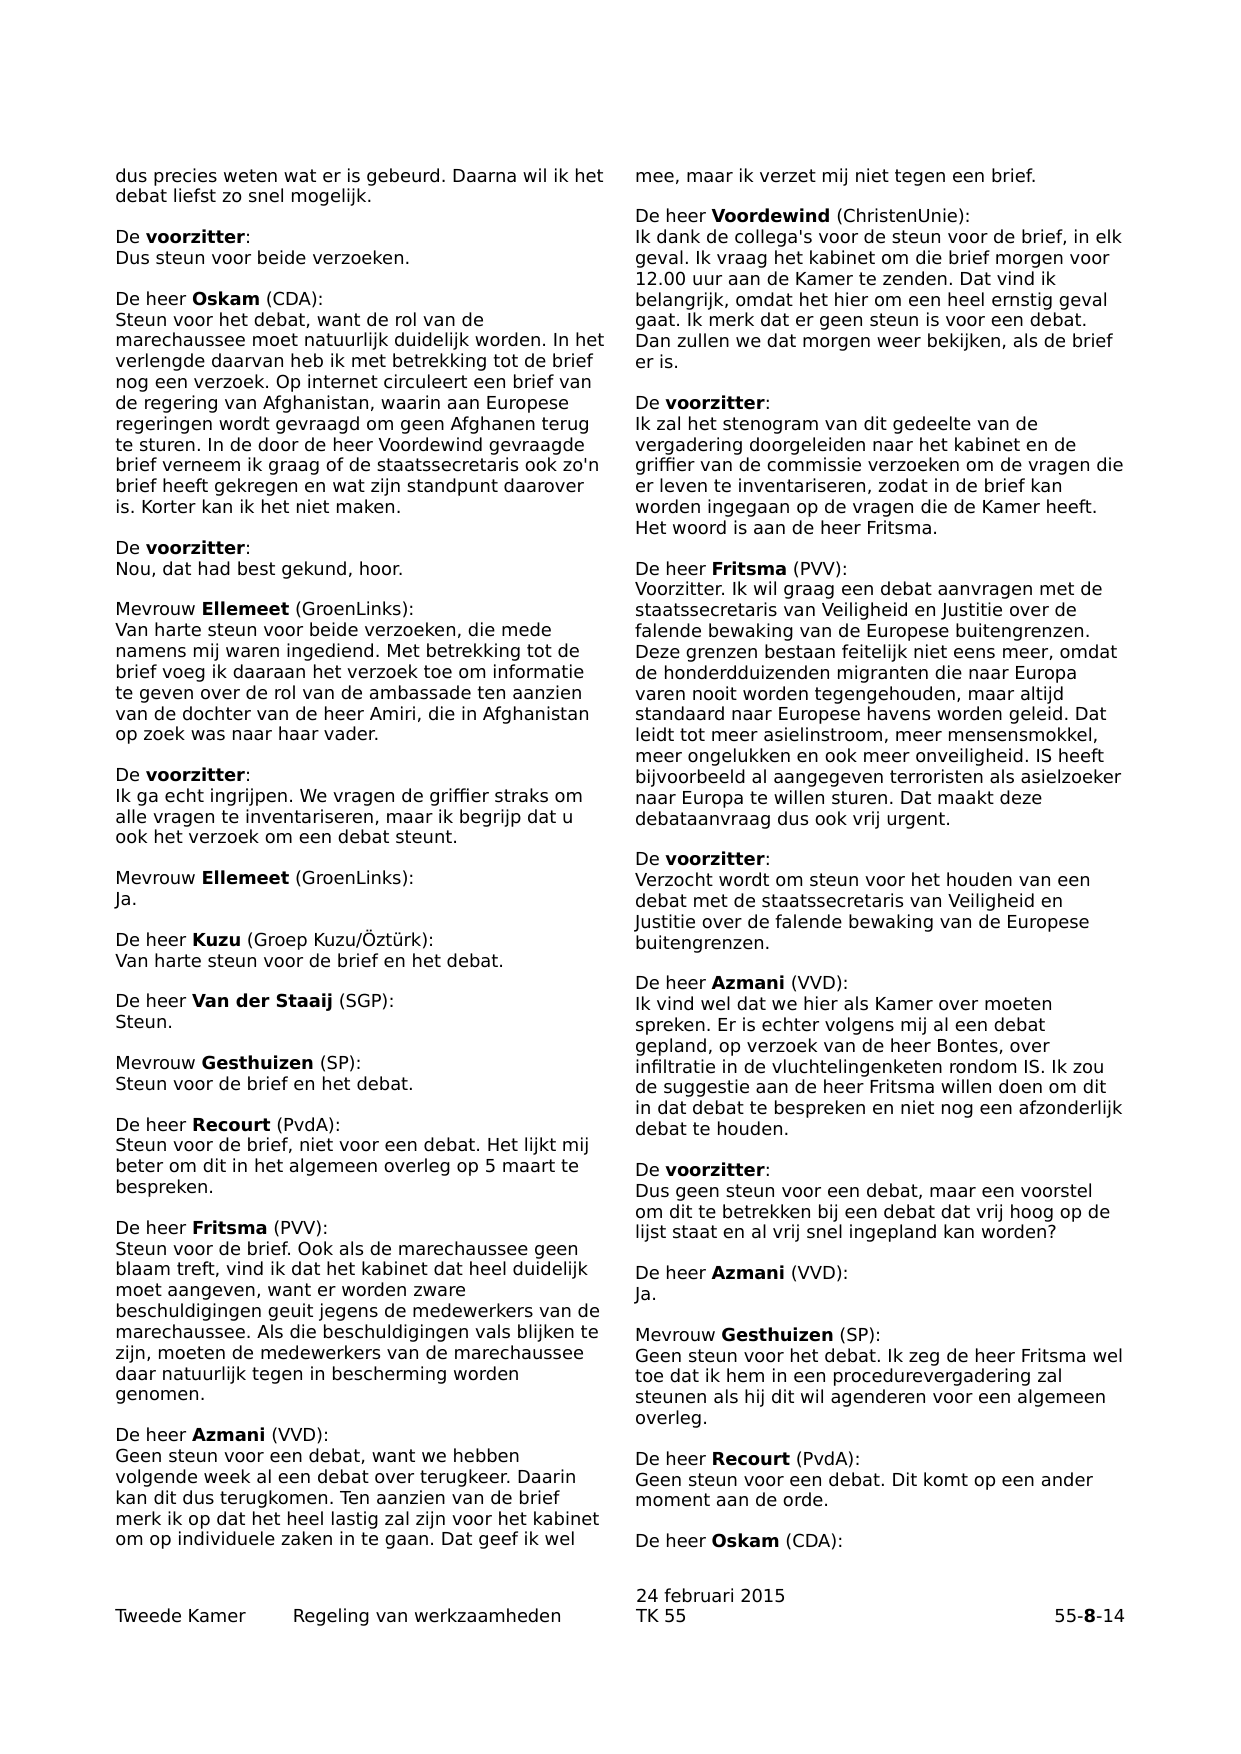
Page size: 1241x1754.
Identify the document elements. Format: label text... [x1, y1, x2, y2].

text Ik zal het stenogram van dit gedeelte van de vergadering doorgeleiden naar het kabinet en de griffier van de commissie verzoeken om de vragen die er leven te inventariseren, zodat in de brief kan worden ingegaan op de vragen die de Kamer heeft. [635, 413, 1125, 518]
text Geen steun voor het debat. Ik zeg de heer Fritsma wel toe dat ik hem in een procedurevergadering zal steunen als hij dit wil agenderen voor een algemeen overleg. [635, 1345, 1125, 1429]
text Steun voor het debat, want de rol van de marechaussee moet natuurlijk duidelijk worden. In het verlengde daarvan heb ik met betrekking tot de brief nog een verzoek. Op internet circuleert een brief van de regering van Afghanistan, waarin aan Europese regeringen wordt gevraagd om geen Afghanen terug te sturen. In de door de heer Voordewind gevraagde brief verneem ik graag of de staatssecretaris ook zo'n brief heeft gekregen en wat zijn standpunt daarover is. Korter kan ik het niet maken. [115, 309, 605, 518]
text De heer Azmani (VVD): [115, 1425, 605, 1446]
text Ja. [115, 889, 605, 910]
text De voorzitter: [115, 538, 605, 558]
text Nou, dat had best gekund, hoor. [115, 558, 605, 579]
text De heer Oskam (CDA): [635, 1531, 1125, 1552]
text Mevrouw Ellemeet (GroenLinks): [115, 868, 605, 889]
text De heer Azmani (VVD): [635, 1263, 1125, 1284]
text De voorzitter: [635, 849, 1125, 870]
text Het woord is aan de heer Fritsma. [635, 518, 1125, 538]
text Geen steun voor een debat. Dit komt op een ander moment aan de orde. [635, 1469, 1125, 1511]
text Steun. [115, 1012, 605, 1033]
text Ja. [635, 1284, 1125, 1304]
text Dus steun voor beide verzoeken. [115, 248, 605, 268]
text Steun voor de brief en het debat. [115, 1073, 605, 1094]
text mee, maar ik verzet mij niet tegen een brief. [635, 165, 1125, 186]
text Van harte steun voor beide verzoeken, die mede namens mij waren ingediend. Met betrekking tot de brief voeg ik daaraan het verzoek toe om informatie te geven over de rol van de ambassade ten aanzien van de dochter van de heer Amiri, die in Afghanistan op zoek was naar haar vader. [115, 620, 605, 745]
text De voorzitter: [635, 393, 1125, 413]
text De voorzitter: [115, 227, 605, 248]
text Ik dank de collega's voor de steun voor de brief, in elk geval. Ik vraag het kabinet om die brief morgen voor 12.00 uur aan de Kamer te zenden. Dat vind ik belangrijk, omdat het hier om een heel ernstig geval gaat. Ik merk dat er geen steun is voor een debat. Dan zullen we dat morgen weer bekijken, als de brief er is. [635, 227, 1125, 373]
text Mevrouw Gesthuizen (SP): [115, 1053, 605, 1073]
text Mevrouw Ellemeet (GroenLinks): [115, 599, 605, 620]
text dus precies weten wat er is gebeurd. Daarna wil ik het debat liefst zo snel mogelijk. [115, 165, 605, 207]
text Ik ga echt ingrijpen. We vragen de griffier straks om alle vragen te inventariseren, maar ik begrijp dat u ook het verzoek om een debat steunt. [115, 786, 605, 848]
text De heer Fritsma (PVV): [115, 1218, 605, 1238]
text De voorzitter: [635, 1160, 1125, 1181]
text De heer Recourt (PvdA): [635, 1449, 1125, 1469]
text Voorzitter. Ik wil graag een debat aanvragen met de staatssecretaris van Veiligheid en Justitie over de falende bewaking van de Europese buitengrenzen. Deze grenzen bestaan feitelijk niet eens meer, omdat de honderdduizenden migranten die naar Europa varen nooit worden tegengehouden, maar altijd standaard naar Europese havens worden geleid. Dat leidt tot meer asielinstroom, meer mensensmokkel, meer ongelukken en ook meer onveiligheid. IS heeft bijvoorbeeld al aangegeven terroristen als asielzoeker naar Europa te willen sturen. Dat maakt deze debataanvraag dus ook vrij urgent. [635, 579, 1125, 829]
text De heer Kuzu (Groep Kuzu/Öztürk): [115, 930, 605, 950]
text De heer Azmani (VVD): [635, 973, 1125, 994]
text Steun voor de brief. Ook als de marechaussee geen blaam treft, vind ik dat het kabinet dat heel duidelijk moet aangeven, want er worden zware beschuldigingen geuit jegens de medewerkers van de marechaussee. Als die beschuldigingen vals blijken te zijn, moeten de medewerkers van de marechaussee daar natuurlijk tegen in bescherming worden genomen. [115, 1238, 605, 1405]
text De heer Recourt (PvdA): [115, 1114, 605, 1135]
text De heer Van der Staaij (SGP): [115, 991, 605, 1012]
text Geen steun voor een debat, want we hebben volgende week al een debat over terugkeer. Daarin kan dit dus terugkomen. Ten aanzien van de brief merk ik op dat het heel lastig zal zijn voor het kabinet om op individuele zaken in te gaan. Dat geef ik wel [115, 1446, 605, 1550]
text De voorzitter: [115, 765, 605, 786]
text Mevrouw Gesthuizen (SP): [635, 1324, 1125, 1345]
text De heer Oskam (CDA): [115, 288, 605, 309]
text De heer Voordewind (ChristenUnie): [635, 206, 1125, 227]
text Steun voor de brief, niet voor een debat. Het lijkt mij beter om dit in het algemeen overleg op 5 maart te bespreken. [115, 1135, 605, 1198]
text Ik vind wel dat we hier als Kamer over moeten spreken. Er is echter volgens mij al een debat gepland, op verzoek van de heer Bontes, over infiltratie in de vluchtelingenketen rondom IS. Ik zou de suggestie aan de heer Fritsma willen doen om dit in dat debat te bespreken en niet nog een afzonderlijk debat te houden. [635, 994, 1125, 1140]
text Verzocht wordt om steun voor het houden van een debat met de staatssecretaris van Veiligheid en Justitie over de falende bewaking van de Europese buitengrenzen. [635, 870, 1125, 953]
text Dus geen steun voor een debat, maar een voorstel om dit te betrekken bij een debat dat vrij hoog op de lijst staat en al vrij snel ingepland kan worden? [635, 1181, 1125, 1243]
text Van harte steun voor de brief en het debat. [115, 950, 605, 971]
text De heer Fritsma (PVV): [635, 558, 1125, 579]
